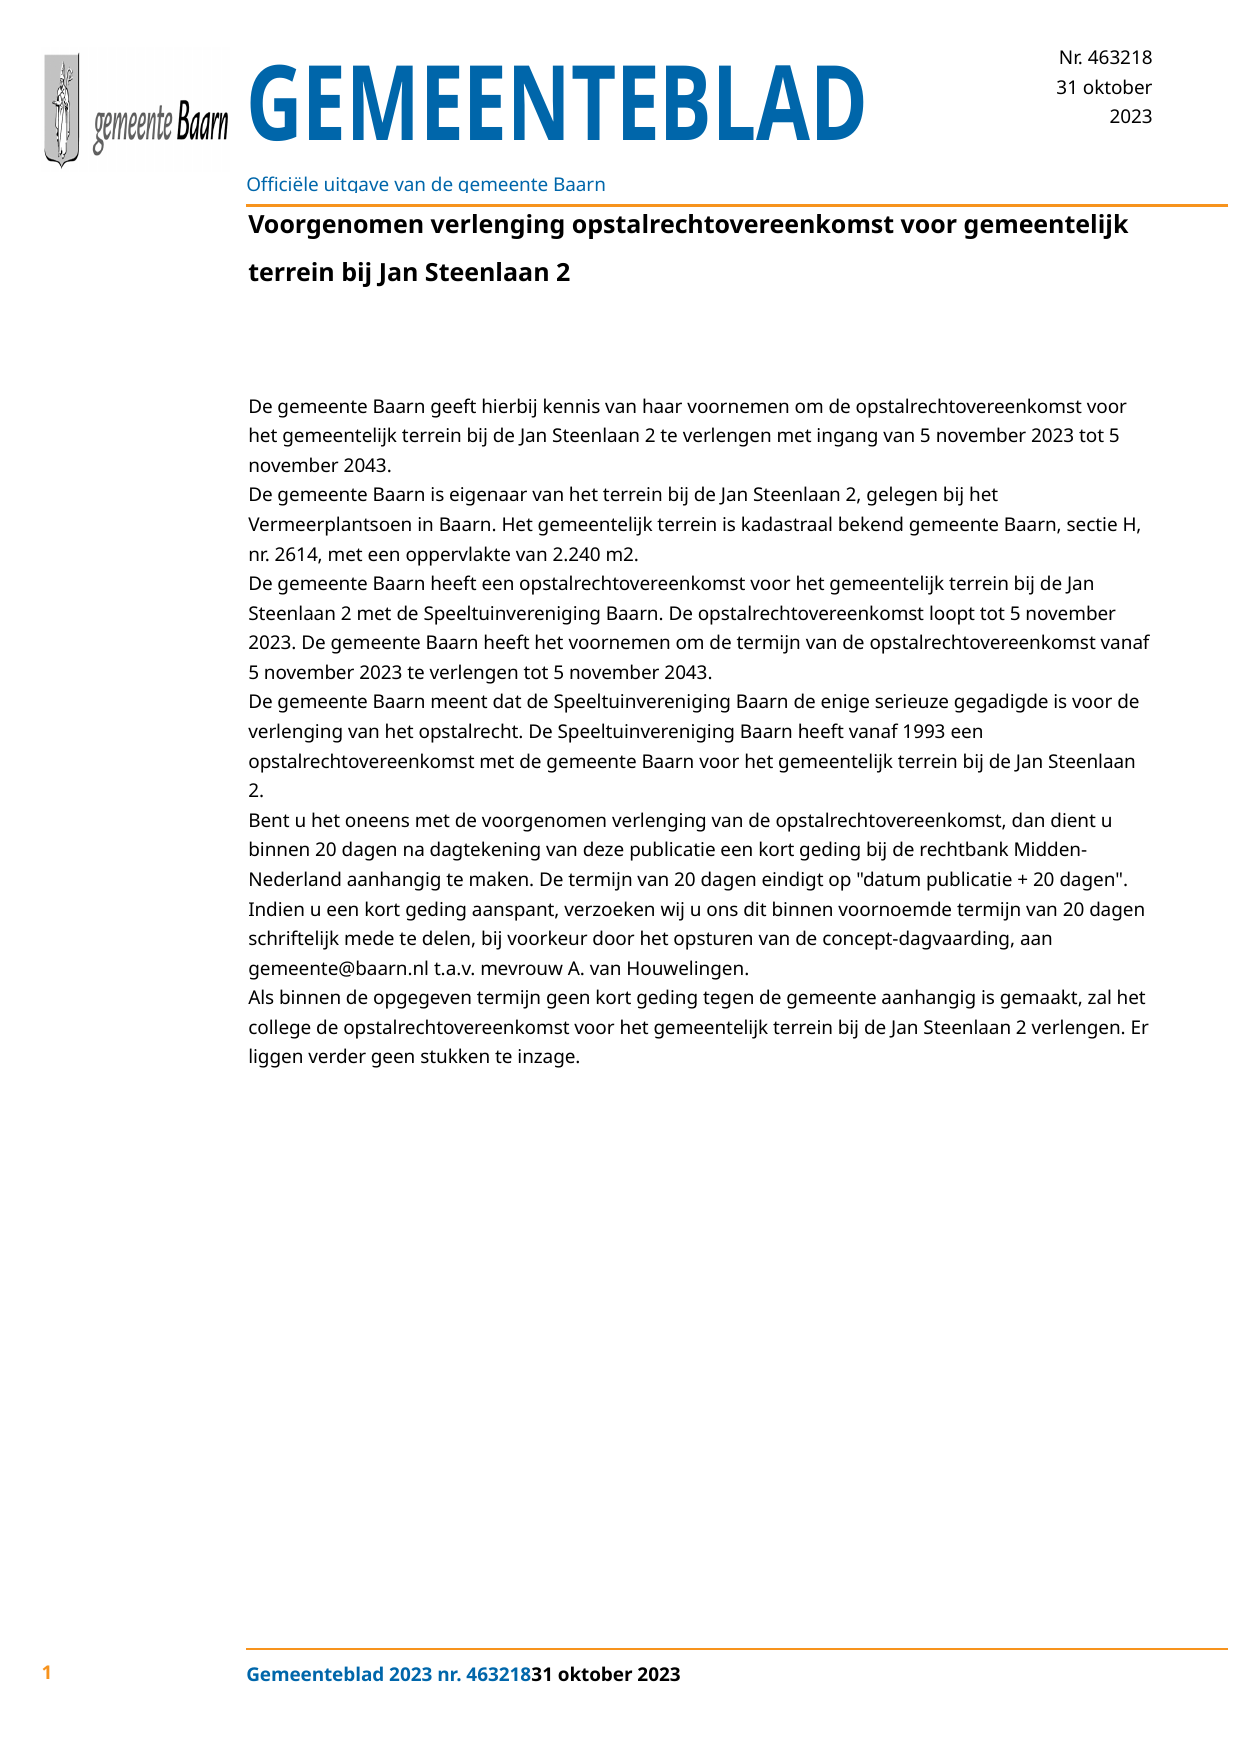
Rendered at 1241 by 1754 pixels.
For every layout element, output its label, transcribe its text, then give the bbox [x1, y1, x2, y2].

picture [41, 47, 231, 172]
text De gemeente Baarn meent dat de Speeltuinvereniging Baarn de enige serieuze gegadigde is voor de verlenging van het opstalrecht. De Speeltuinvereniging Baarn heeft vanaf 1993 een opstalrechtovereenkomst met de gemeente Baarn voor het gemeentelijk terrein bij de Jan Steenlaan 2. [248, 689, 1152, 803]
text Bent u het oneens met de voorgenomen verlenging van de opstalrechtovereenkomst, dan dient u binnen 20 dagen na dagtekening van deze publicatie een kort geding bij de rechtbank Midden-Nederland aanhangig te maken. De termijn van 20 dagen eindigt op "datum publicatie + 20 dagen". [248, 807, 1152, 892]
text Voorgenomen verlenging opstalrechtovereenkomst voor gemeentelijk terrein bij Jan Steenlaan 2 [248, 207, 1152, 288]
text Indien u een kort geding aanspant, verzoeken wij u ons dit binnen voornoemde termijn van 20 dagen schriftelijk mede te delen, bij voorkeur door het opsturen van de concept-dagvaarding, aan gemeente@baarn.nl t.a.v. mevrouw A. van Houwelingen. [248, 896, 1152, 981]
text De gemeente Baarn geeft hierbij kennis van haar voornemen om de opstalrechtovereenkomst voor het gemeentelijk terrein bij de Jan Steenlaan 2 te verlengen met ingang van 5 november 2023 tot 5 november 2043. [248, 393, 1152, 478]
text De gemeente Baarn is eigenaar van het terrein bij de Jan Steenlaan 2, gelegen bij het Vermeerplantsoen in Baarn. Het gemeentelijk terrein is kadastraal bekend gemeente Baarn, sectie H, nr. 2614, met een oppervlakte van 2.240 m2. [248, 482, 1152, 567]
text Als binnen de opgegeven termijn geen kort geding tegen de gemeente aanhangig is gemaakt, zal het college de opstalrechtovereenkomst voor het gemeentelijk terrein bij de Jan Steenlaan 2 verlengen. Er liggen verder geen stukken te inzage. [248, 984, 1152, 1069]
text De gemeente Baarn heeft een opstalrechtovereenkomst voor het gemeentelijk terrein bij de Jan Steenlaan 2 met de Speeltuinvereniging Baarn. De opstalrechtovereenkomst loopt tot 5 november 2023. De gemeente Baarn heeft het voornemen om de termijn van de opstalrechtovereenkomst vanaf 5 november 2023 te verlengen tot 5 november 2043. [248, 570, 1152, 685]
